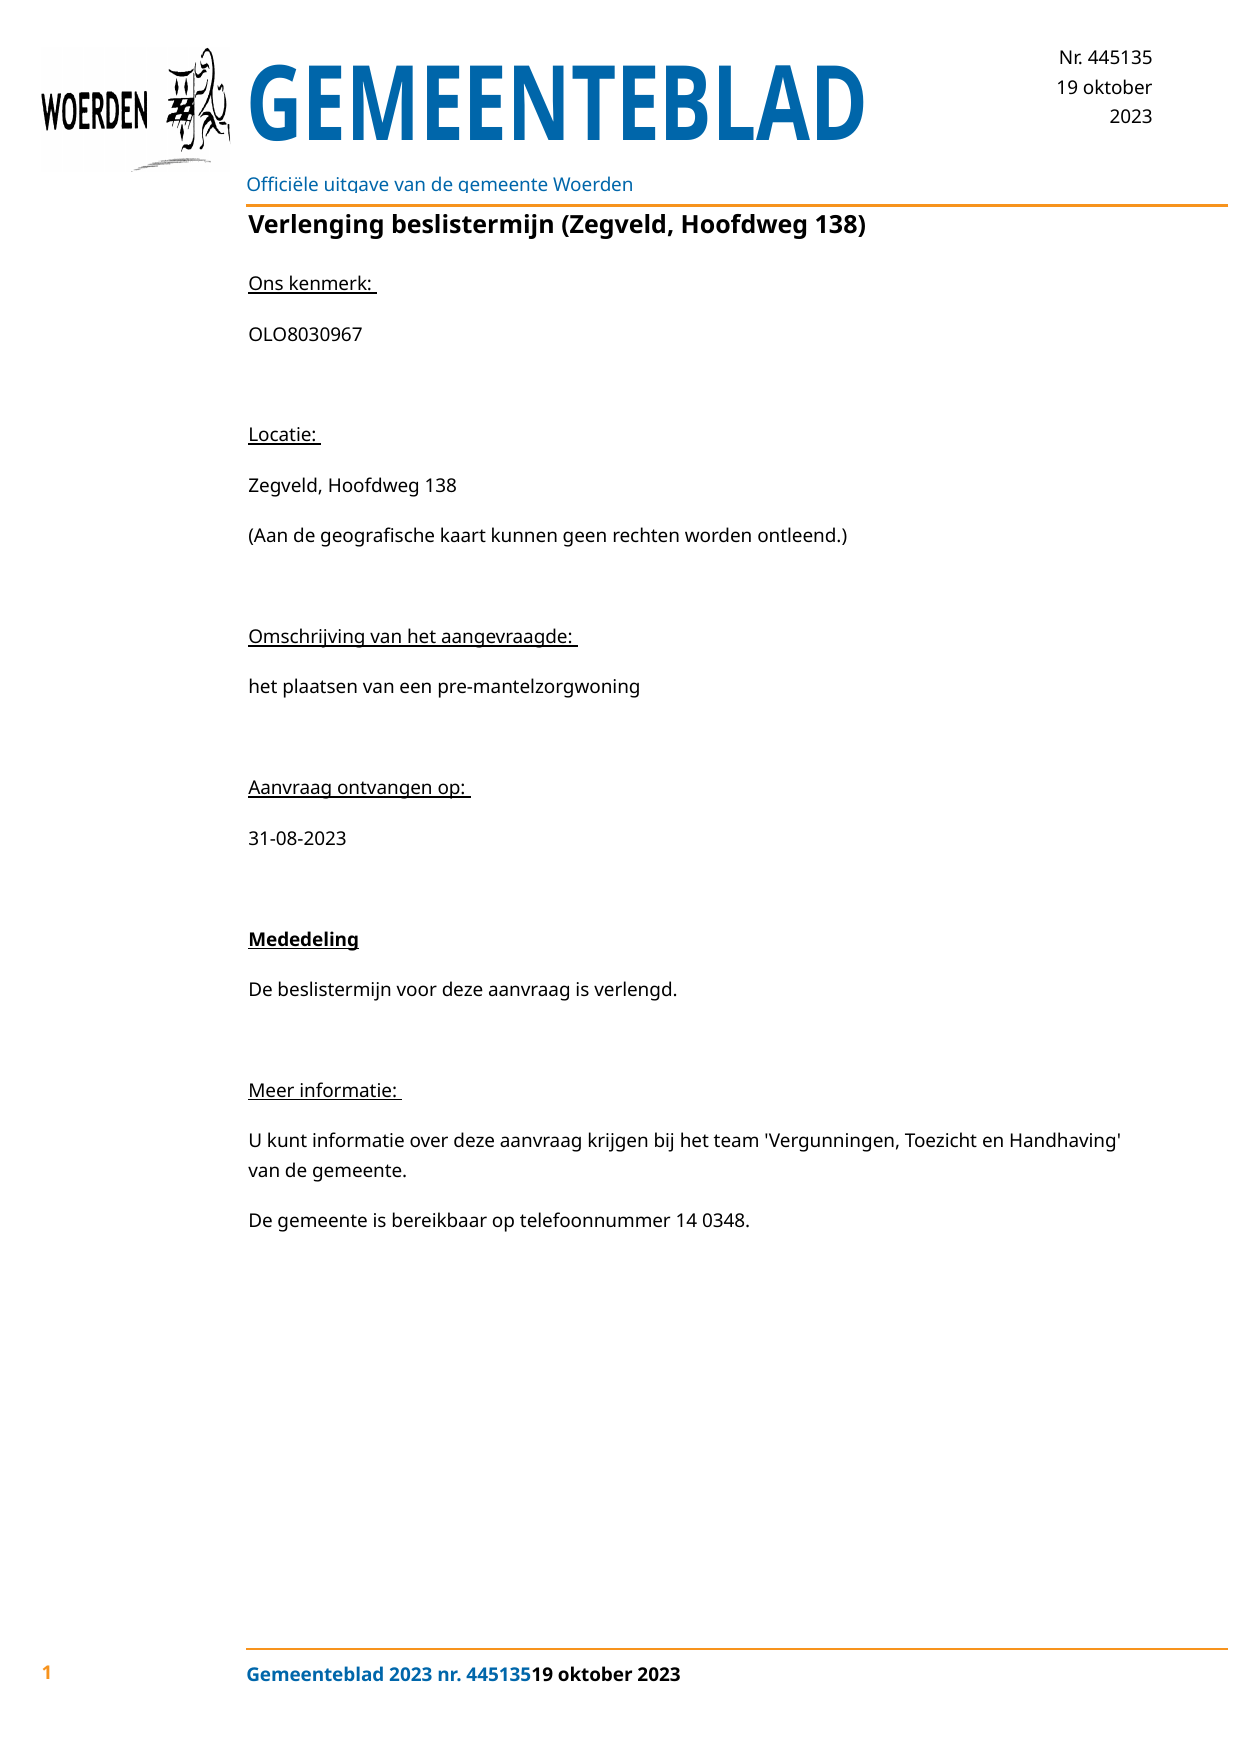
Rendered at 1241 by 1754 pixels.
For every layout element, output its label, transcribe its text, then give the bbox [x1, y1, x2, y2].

text Omschrijving van het aangevraagde: [248, 623, 1152, 649]
text Verlenging beslistermijn (Zegveld, Hoofdweg 138) [248, 207, 1152, 241]
text Locatie: [248, 422, 1152, 447]
text Ons kenmerk: [248, 270, 1152, 296]
text De gemeente is bereikbaar op telefoonnummer 14 0348. [248, 1207, 1152, 1233]
text Meer informatie: [248, 1077, 1152, 1103]
picture [41, 47, 231, 172]
text OLO8030967 [248, 321, 1152, 346]
text Aanvraag ontvangen op: [248, 774, 1152, 800]
text het plaatsen van een pre-mantelzorgwoning [248, 674, 1152, 699]
text 31-08-2023 [248, 825, 1152, 851]
text U kunt informatie over deze aanvraag krijgen bij het team 'Vergunningen, Toezicht en Handhaving' van de gemeente. [248, 1127, 1152, 1183]
text Zegveld, Hoofdweg 138 [248, 472, 1152, 498]
text Mededeling [248, 926, 1152, 951]
text De beslistermijn voor deze aanvraag is verlengd. [248, 976, 1152, 1002]
text (Aan de geografische kaart kunnen geen rechten worden ontleend.) [248, 522, 1152, 548]
